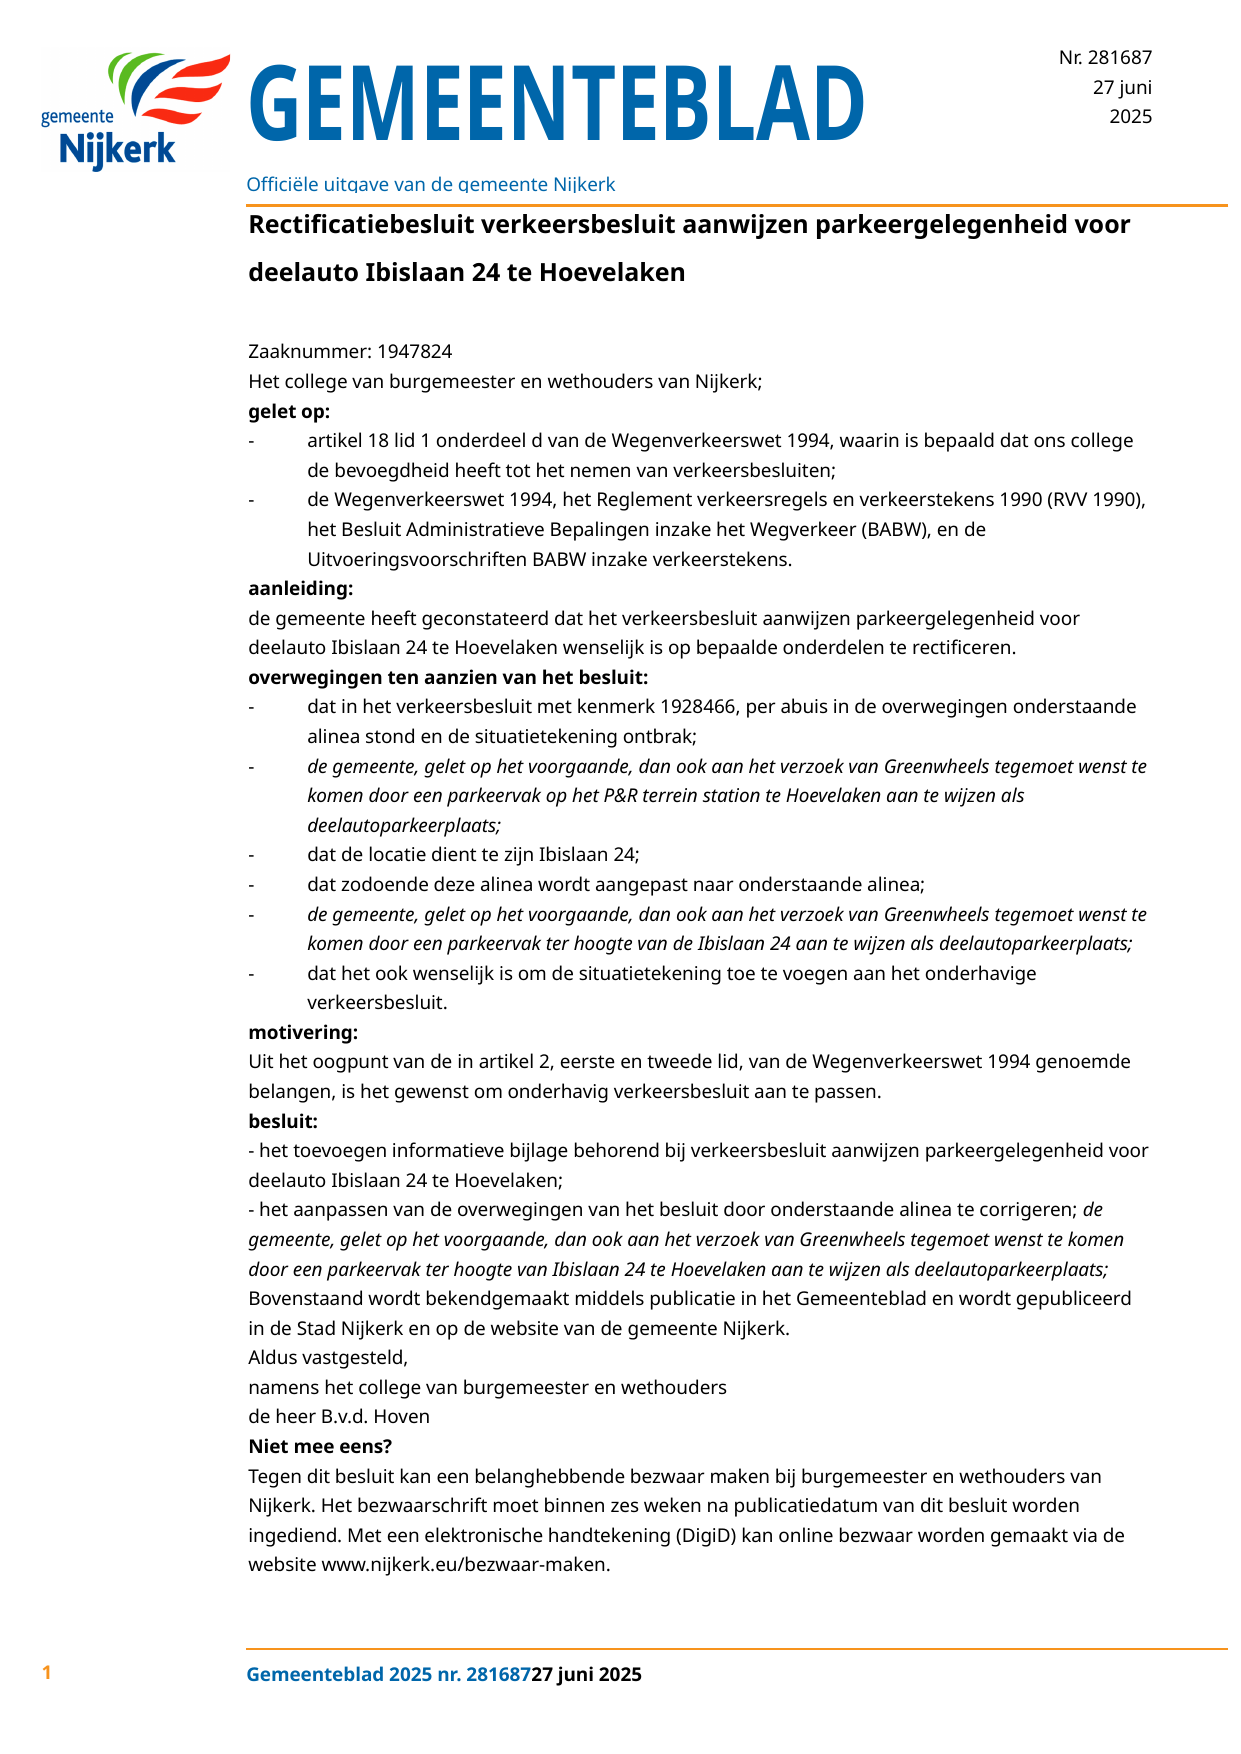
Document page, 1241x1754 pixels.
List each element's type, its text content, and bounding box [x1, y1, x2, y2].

text besluit: [248, 1108, 1152, 1133]
list artikel 18 lid 1 onderdeel d van de Wegenverkeerswet 1994, waarin is bepaald dat ons college de bevoegdheid heeft tot het nemen van verkeersbesluiten; [248, 427, 1152, 483]
text Bovenstaand wordt bekendgemaakt middels publicatie in het Gemeenteblad en wordt gepubliceerd in de Stad Nijkerk en op de website van de gemeente Nijkerk. [248, 1285, 1152, 1341]
text Aldus vastgesteld, [248, 1344, 1152, 1370]
list dat zodoende deze alinea wordt aangepast naar onderstaande alinea; [248, 871, 1152, 897]
text Zaaknummer: 1947824 [248, 339, 1152, 364]
list de Wegenverkeerswet 1994, het Reglement verkeersregels en verkeerstekens 1990 (RVV 1990), het Besluit Administratieve Bepalingen inzake het Wegverkeer (BABW), en de Uitvoeringsvoorschriften BABW inzake verkeerstekens. [248, 487, 1152, 571]
text Niet mee eens? [248, 1433, 1152, 1459]
text de gemeente heeft geconstateerd dat het verkeersbesluit aanwijzen parkeergelegenheid voor deelauto Ibislaan 24 te Hoevelaken wenselijk is op bepaalde onderdelen te rectificeren. [248, 605, 1152, 660]
list dat de locatie dient te zijn Ibislaan 24; [248, 842, 1152, 867]
text Rectificatiebesluit verkeersbesluit aanwijzen parkeergelegenheid voor deelauto Ibislaan 24 te Hoevelaken [248, 207, 1152, 288]
text - het toevoegen informatieve bijlage behorend bij verkeersbesluit aanwijzen parkeergelegenheid voor deelauto Ibislaan 24 te Hoevelaken; [248, 1137, 1152, 1193]
text overwegingen ten aanzien van het besluit: [248, 664, 1152, 690]
text motivering: [248, 1019, 1152, 1045]
text Tegen dit besluit kan een belanghebbende bezwaar maken bij burgemeester en wethouders van Nijkerk. Het bezwaarschrift moet binnen zes weken na publicatiedatum van dit besluit worden ingediend. Met een elektronische handtekening (DigiD) kan online bezwaar worden gemaakt via de website www.nijkerk.eu/bezwaar-maken. [248, 1463, 1152, 1577]
text gelet op: [248, 398, 1152, 423]
text de heer B.v.d. Hoven [248, 1404, 1152, 1429]
text aanleiding: [248, 575, 1152, 601]
picture [41, 47, 231, 172]
list dat in het verkeersbesluit met kenmerk 1928466, per abuis in de overwegingen onderstaande alinea stond en de situatietekening ontbrak; [248, 694, 1152, 749]
text Uit het oogpunt van de in artikel 2, eerste en tweede lid, van de Wegenverkeerswet 1994 genoemde belangen, is het gewenst om onderhavig verkeersbesluit aan te passen. [248, 1049, 1152, 1104]
list dat het ook wenselijk is om de situatietekening toe te voegen aan het onderhavige verkeersbesluit. [248, 960, 1152, 1015]
text - het aanpassen van de overwegingen van het besluit door onderstaande alinea te corrigeren; de gemeente, gelet op het voorgaande, dan ook aan het verzoek van Greenwheels tegemoet wenst te komen door een parkeervak ter hoogte van Ibislaan 24 te Hoevelaken aan te wijzen als deelautoparkeerplaats; [248, 1197, 1152, 1281]
text Het college van burgemeester en wethouders van Nijkerk; [248, 368, 1152, 394]
text namens het college van burgemeester en wethouders [248, 1374, 1152, 1400]
list de gemeente, gelet op het voorgaande, dan ook aan het verzoek van Greenwheels tegemoet wenst te komen door een parkeervak op het P&R terrein station te Hoevelaken aan te wijzen als deelautoparkeerplaats; [248, 753, 1152, 838]
list de gemeente, gelet op het voorgaande, dan ook aan het verzoek van Greenwheels tegemoet wenst te komen door een parkeervak ter hoogte van de Ibislaan 24 aan te wijzen als deelautoparkeerplaats; [248, 901, 1152, 956]
